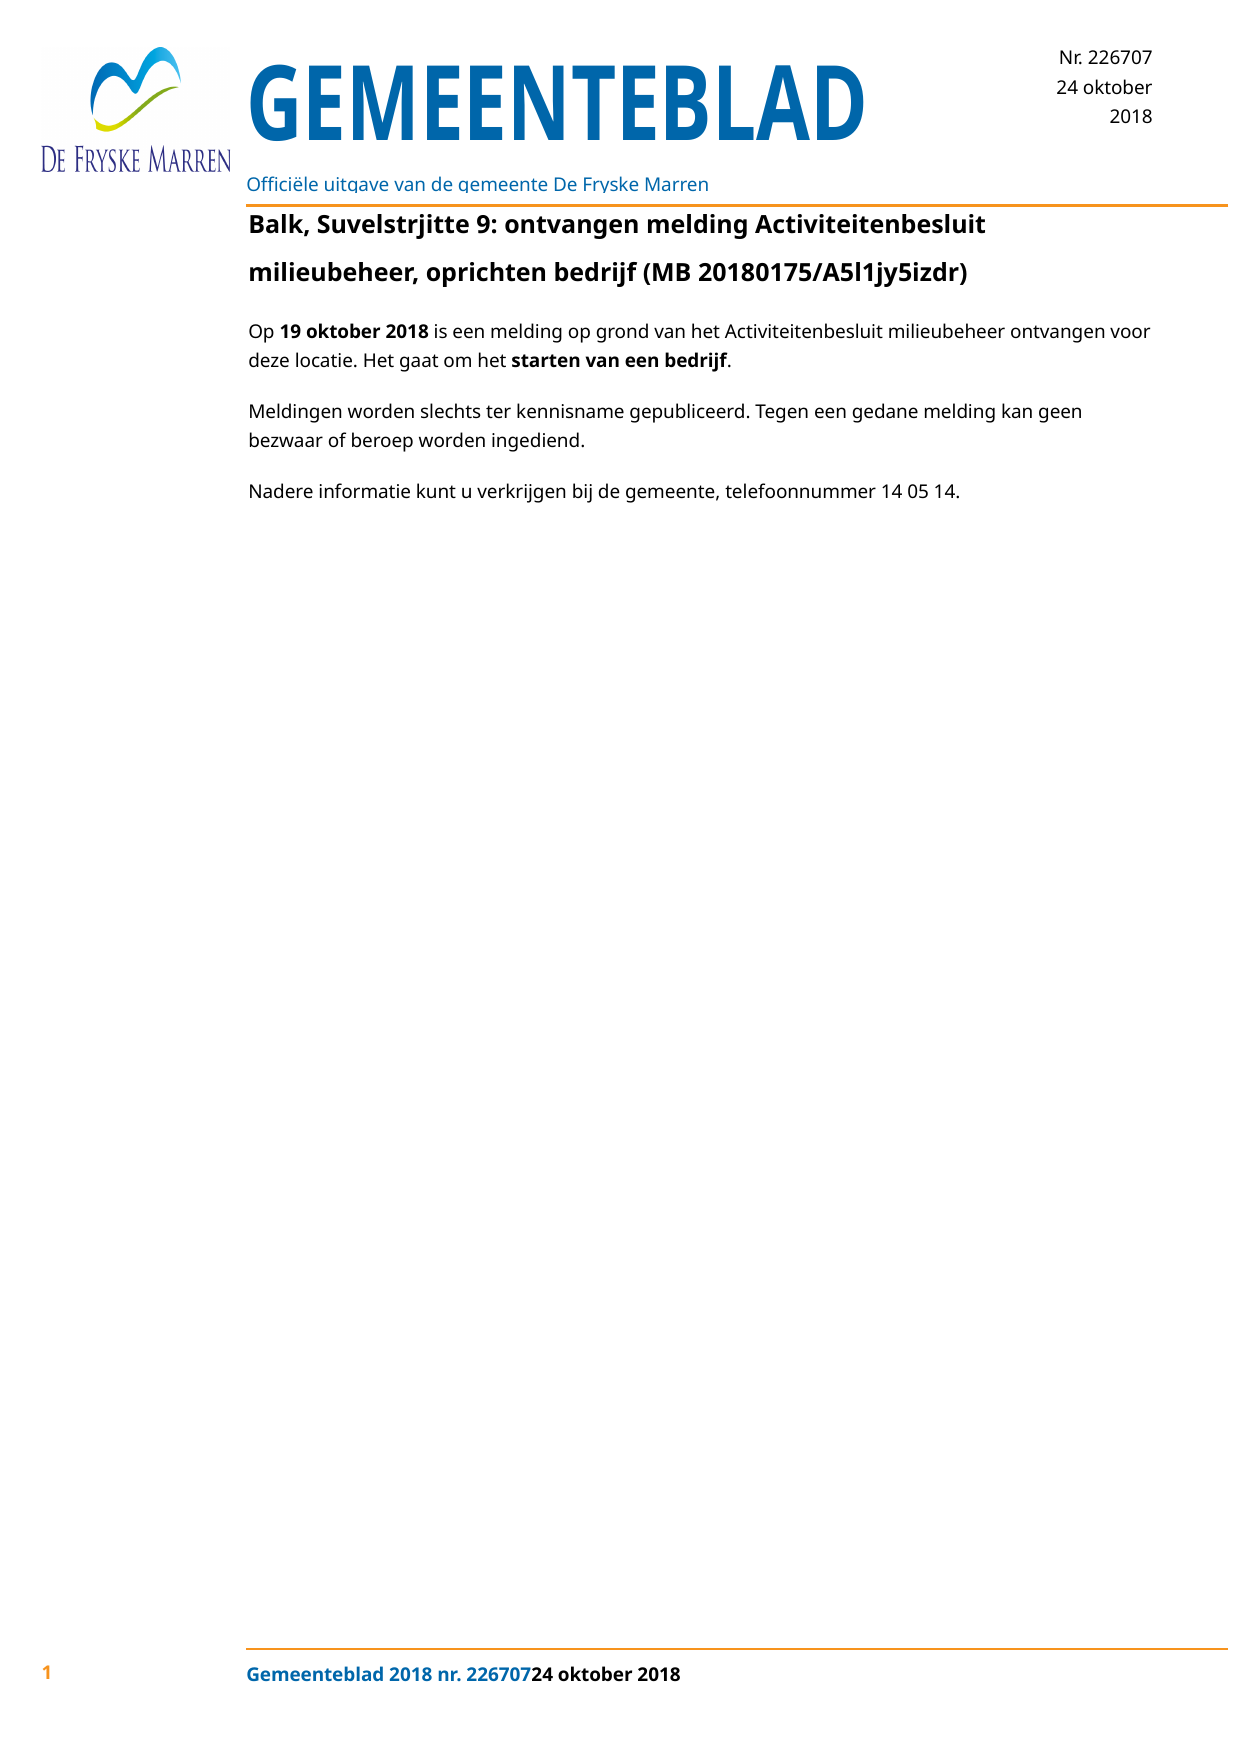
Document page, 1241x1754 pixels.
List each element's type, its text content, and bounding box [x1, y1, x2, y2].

picture [41, 47, 231, 172]
text Op 19 oktober 2018 is een melding op grond van het Activiteitenbesluit milieubeheer ontvangen voor deze locatie. Het gaat om het starten van een bedrijf. [248, 318, 1152, 373]
text Nadere informatie kunt u verkrijgen bij de gemeente, telefoonnummer 14 05 14. [248, 478, 1152, 504]
text Balk, Suvelstrjitte 9: ontvangen melding Activiteitenbesluit milieubeheer, oprichten bedrijf (MB 20180175/A5l1jy5izdr) [248, 207, 1152, 288]
text Meldingen worden slechts ter kennisname gepubliceerd. Tegen een gedane melding kan geen bezwaar of beroep worden ingediend. [248, 398, 1152, 453]
